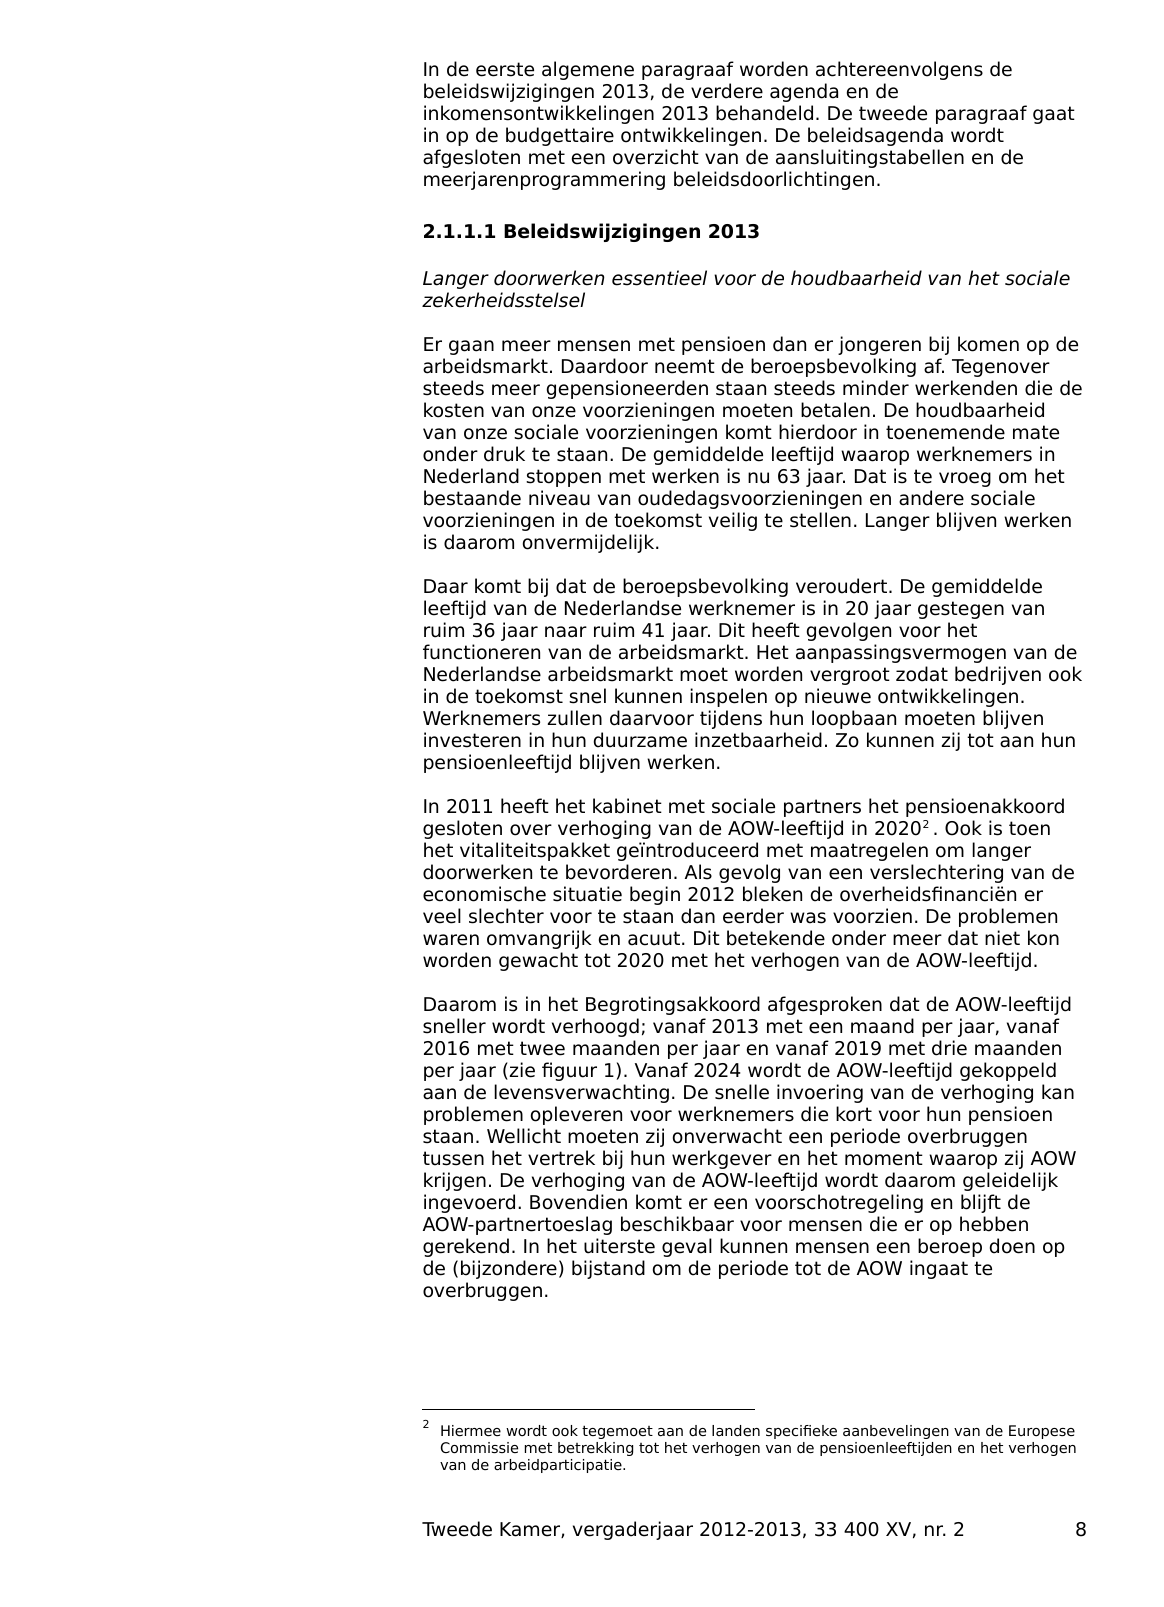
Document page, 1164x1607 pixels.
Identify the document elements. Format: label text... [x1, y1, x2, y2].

text Daar komt bij dat de beroepsbevolking veroudert. De gemiddelde leeftijd van de Nederlandse werknemer is in 20 jaar gestegen van ruim 36 jaar naar ruim 41 jaar. Dit heeft gevolgen voor het functioneren van de arbeidsmarkt. Het aanpassingsvermogen van de Nederlandse arbeidsmarkt moet worden vergroot zodat bedrijven ook in de toekomst snel kunnen inspelen op nieuwe ontwikkelingen. Werknemers zullen daarvoor tijdens hun loopbaan moeten blijven investeren in hun duurzame inzetbaarheid. Zo kunnen zij tot aan hun pensioenleeftijd blijven werken. [422, 576, 1087, 774]
text In 2011 heeft het kabinet met sociale partners het pensioenakkoord gesloten over verhoging van de AOW-leeftijd in 2020. Ook is toen het vitaliteitspakket geïntroduceerd met maatregelen om langer doorwerken te bevorderen. Als gevolg van een verslechtering van de economische situatie begin 2012 bleken de overheidsfinanciën er veel slechter voor te staan dan eerder was voorzien. De problemen waren omvangrijk en acuut. Dit betekende onder meer dat niet kon worden gewacht tot 2020 met het verhogen van de AOW-leeftijd. [422, 796, 1087, 972]
text Daarom is in het Begrotingsakkoord afgesproken dat de AOW-leeftijd sneller wordt verhoogd; vanaf 2013 met een maand per jaar, vanaf 2016 met twee maanden per jaar en vanaf 2019 met drie maanden per jaar (zie figuur 1). Vanaf 2024 wordt de AOW-leeftijd gekoppeld aan de levensverwachting. De snelle invoering van de verhoging kan problemen opleveren voor werknemers die kort voor hun pensioen staan. Wellicht moeten zij onverwacht een periode overbruggen tussen het vertrek bij hun werkgever en het moment waarop zij AOW krijgen. De verhoging van de AOW-leeftijd wordt daarom geleidelijk ingevoerd. Bovendien komt er een voorschotregeling en blijft de AOW-partnertoeslag beschikbaar voor mensen die er op hebben gerekend. In het uiterste geval kunnen mensen een beroep doen op de (bijzondere) bijstand om de periode tot de AOW ingaat te overbruggen. [422, 994, 1087, 1302]
text Hiermee wordt ook tegemoet aan de landen specifieke aanbevelingen van de Europese Commissie met betrekking tot het verhogen van de pensioenleeftijden en het verhogen van de arbeidparticipatie. [422, 1418, 1087, 1474]
subtitle Langer doorwerken essentieel voor de houdbaarheid van het sociale zekerheidsstelsel [422, 268, 1087, 312]
text In de eerste algemene paragraaf worden achtereenvolgens de beleidswijzigingen 2013, de verdere agenda en de inkomensontwikkelingen 2013 behandeld. De tweede paragraaf gaat in op de budgettaire ontwikkelingen. De beleidsagenda wordt afgesloten met een overzicht van de aansluitingstabellen en de meerjarenprogrammering beleidsdoorlichtingen. [422, 59, 1087, 191]
text Er gaan meer mensen met pensioen dan er jongeren bij komen op de arbeidsmarkt. Daardoor neemt de beroepsbevolking af. Tegenover steeds meer gepensioneerden staan steeds minder werkenden die de kosten van onze voorzieningen moeten betalen. De houdbaarheid van onze sociale voorzieningen komt hierdoor in toenemende mate onder druk te staan. De gemiddelde leeftijd waarop werknemers in Nederland stoppen met werken is nu 63 jaar. Dat is te vroeg om het bestaande niveau van oudedagsvoorzieningen en andere sociale voorzieningen in de toekomst veilig te stellen. Langer blijven werken is daarom onvermijdelijk. [422, 334, 1087, 554]
subtitle 2.1.1.1 Beleidswijzigingen 2013 [422, 221, 1087, 243]
